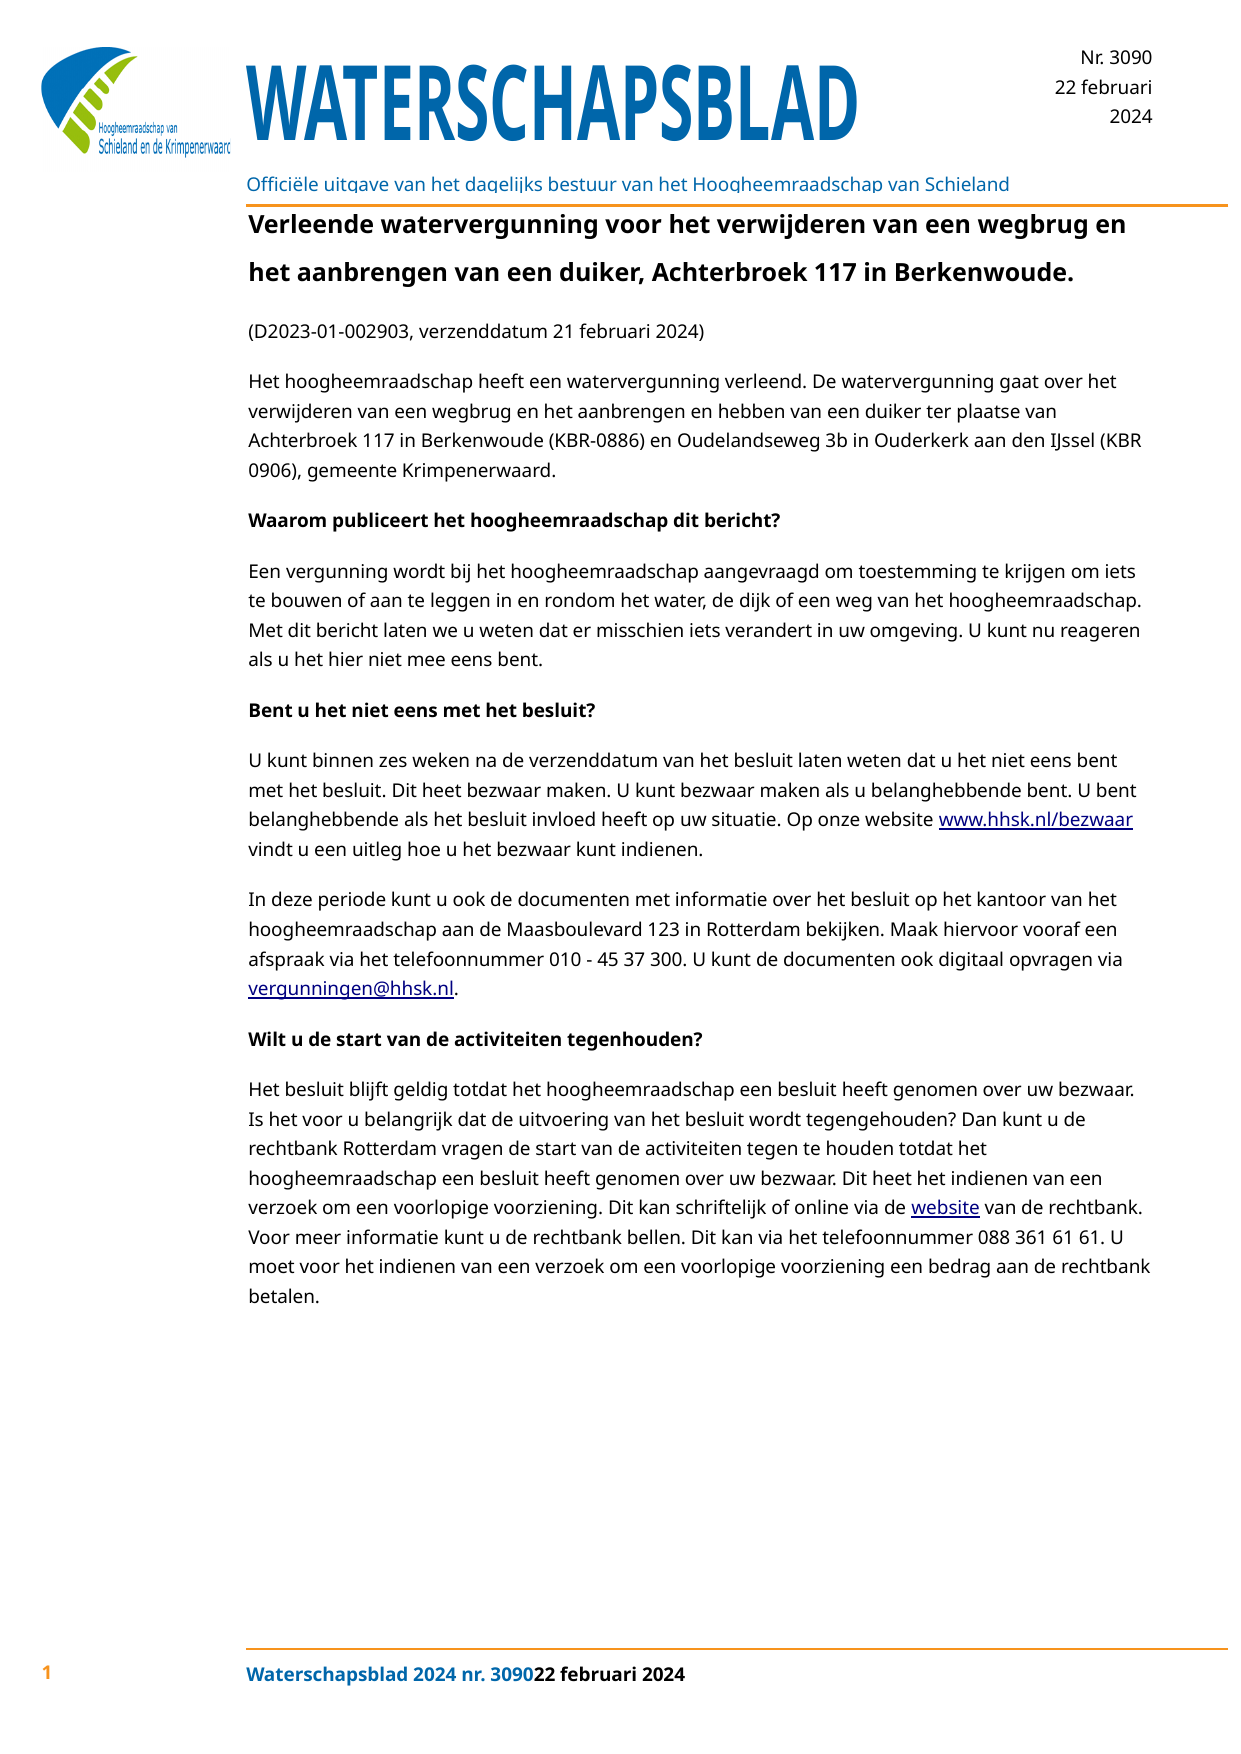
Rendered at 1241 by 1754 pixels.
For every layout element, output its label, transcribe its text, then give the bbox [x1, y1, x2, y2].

text Het hoogheemraadschap heeft een watervergunning verleend. De watervergunning gaat over het verwijderen van een wegbrug en het aanbrengen en hebben van een duiker ter plaatse van Achterbroek 117 in Berkenwoude (KBR-0886) en Oudelandseweg 3b in Ouderkerk aan den IJssel (KBR 0906), gemeente Krimpenerwaard. [248, 368, 1152, 483]
text Bent u het niet eens met het besluit? [248, 697, 1152, 723]
text U kunt binnen zes weken na de verzenddatum van het besluit laten weten dat u het niet eens bent met het besluit. Dit heet bezwaar maken. U kunt bezwaar maken als u belanghebbende bent. U bent belanghebbende als het besluit invloed heeft op uw situatie. Op onze website www.hhsk.nl/bezwaar vindt u een uitleg hoe u het bezwaar kunt indienen. [248, 747, 1152, 862]
picture [41, 47, 231, 172]
text Verleende watervergunning voor het verwijderen van een wegbrug en het aanbrengen van een duiker, Achterbroek 117 in Berkenwoude. [248, 207, 1152, 288]
text (D2023-01-002903, verzenddatum 21 februari 2024) [248, 318, 1152, 344]
text Wilt u de start van de activiteiten tegenhouden? [248, 1026, 1152, 1052]
text In deze periode kunt u ook de documenten met informatie over het besluit op het kantoor van het hoogheemraadschap aan de Maasboulevard 123 in Rotterdam bekijken. Maak hiervoor vooraf een afspraak via het telefoonnummer 010 - 45 37 300. U kunt de documenten ook digitaal opvragen via vergunningen@hhsk.nl. [248, 887, 1152, 1001]
text Een vergunning wordt bij het hoogheemraadschap aangevraagd om toestemming te krijgen om iets te bouwen of aan te leggen in en rondom het water, de dijk of een weg van het hoogheemraadschap. Met dit bericht laten we u weten dat er misschien iets verandert in uw omgeving. U kunt nu reageren als u het hier niet mee eens bent. [248, 558, 1152, 672]
text Waarom publiceert het hoogheemraadschap dit bericht? [248, 507, 1152, 533]
text Het besluit blijft geldig totdat het hoogheemraadschap een besluit heeft genomen over uw bezwaar. Is het voor u belangrijk dat de uitvoering van het besluit wordt tegengehouden? Dan kunt u de rechtbank Rotterdam vragen de start van de activiteiten tegen te houden totdat het hoogheemraadschap een besluit heeft genomen over uw bezwaar. Dit heet het indienen van een verzoek om een voorlopige voorziening. Dit kan schriftelijk of online via de website van de rechtbank. Voor meer informatie kunt u de rechtbank bellen. Dit kan via het telefoonnummer 088 361 61 61. U moet voor het indienen van een verzoek om een voorlopige voorziening een bedrag aan de rechtbank betalen. [248, 1076, 1152, 1309]
